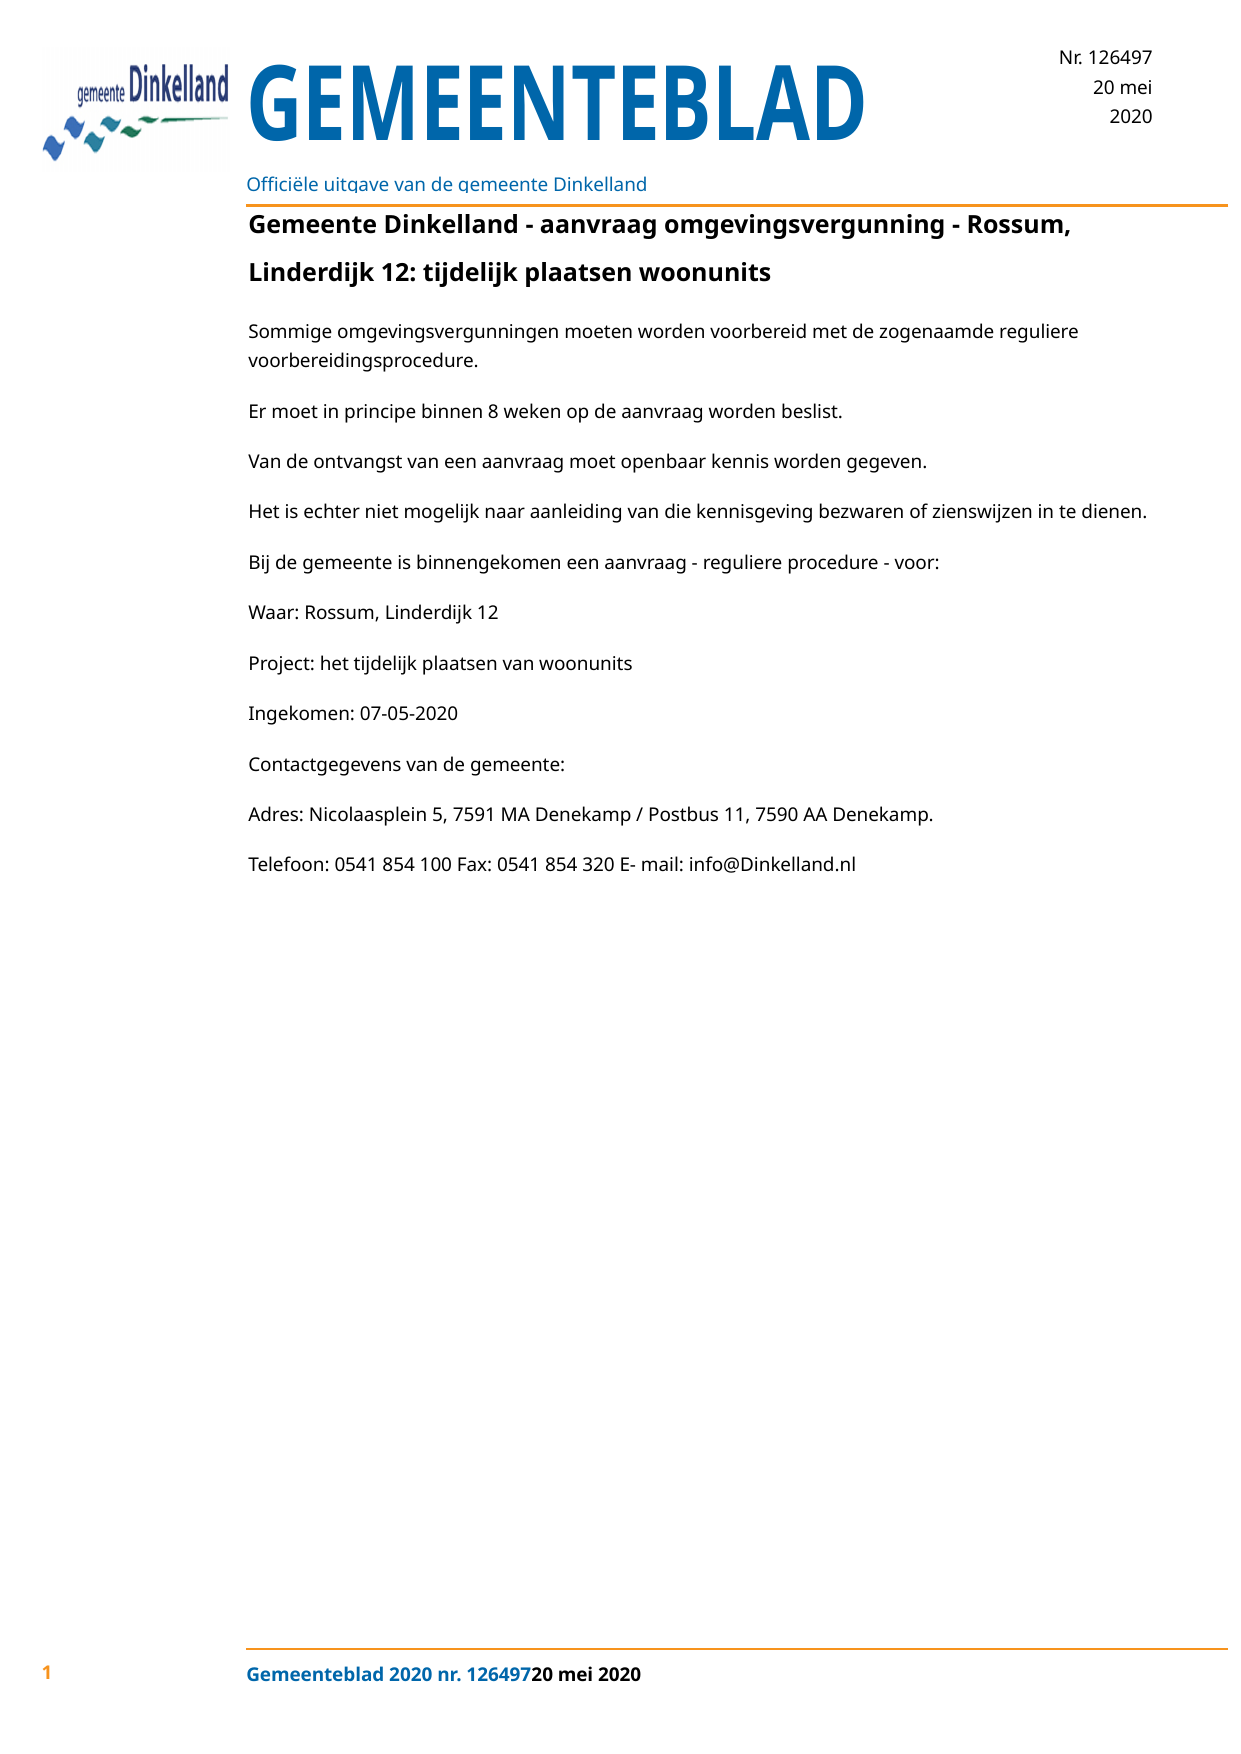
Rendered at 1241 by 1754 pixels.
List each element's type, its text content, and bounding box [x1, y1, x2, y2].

text Telefoon: 0541 854 100 Fax: 0541 854 320 E- mail: info@Dinkelland.nl [248, 852, 1152, 877]
text Gemeente Dinkelland - aanvraag omgevingsvergunning - Rossum, Linderdijk 12: tijdelijk plaatsen woonunits [248, 207, 1152, 288]
text Sommige omgevingsvergunningen moeten worden voorbereid met de zogenaamde reguliere voorbereidingsprocedure. [248, 318, 1152, 373]
text Contactgegevens van de gemeente: [248, 751, 1152, 777]
text Ingekomen: 07-05-2020 [248, 700, 1152, 726]
text Project: het tijdelijk plaatsen van woonunits [248, 650, 1152, 676]
text Waar: Rossum, Linderdijk 12 [248, 599, 1152, 625]
picture [41, 47, 231, 172]
text Er moet in principe binnen 8 weken op de aanvraag worden beslist. [248, 398, 1152, 424]
text Het is echter niet mogelijk naar aanleiding van die kennisgeving bezwaren of zienswijzen in te dienen. [248, 499, 1152, 524]
text Van de ontvangst van een aanvraag moet openbaar kennis worden gegeven. [248, 448, 1152, 474]
text Bij de gemeente is binnengekomen een aanvraag - reguliere procedure - voor: [248, 549, 1152, 575]
text Adres: Nicolaasplein 5, 7591 MA Denekamp / Postbus 11, 7590 AA Denekamp. [248, 801, 1152, 827]
